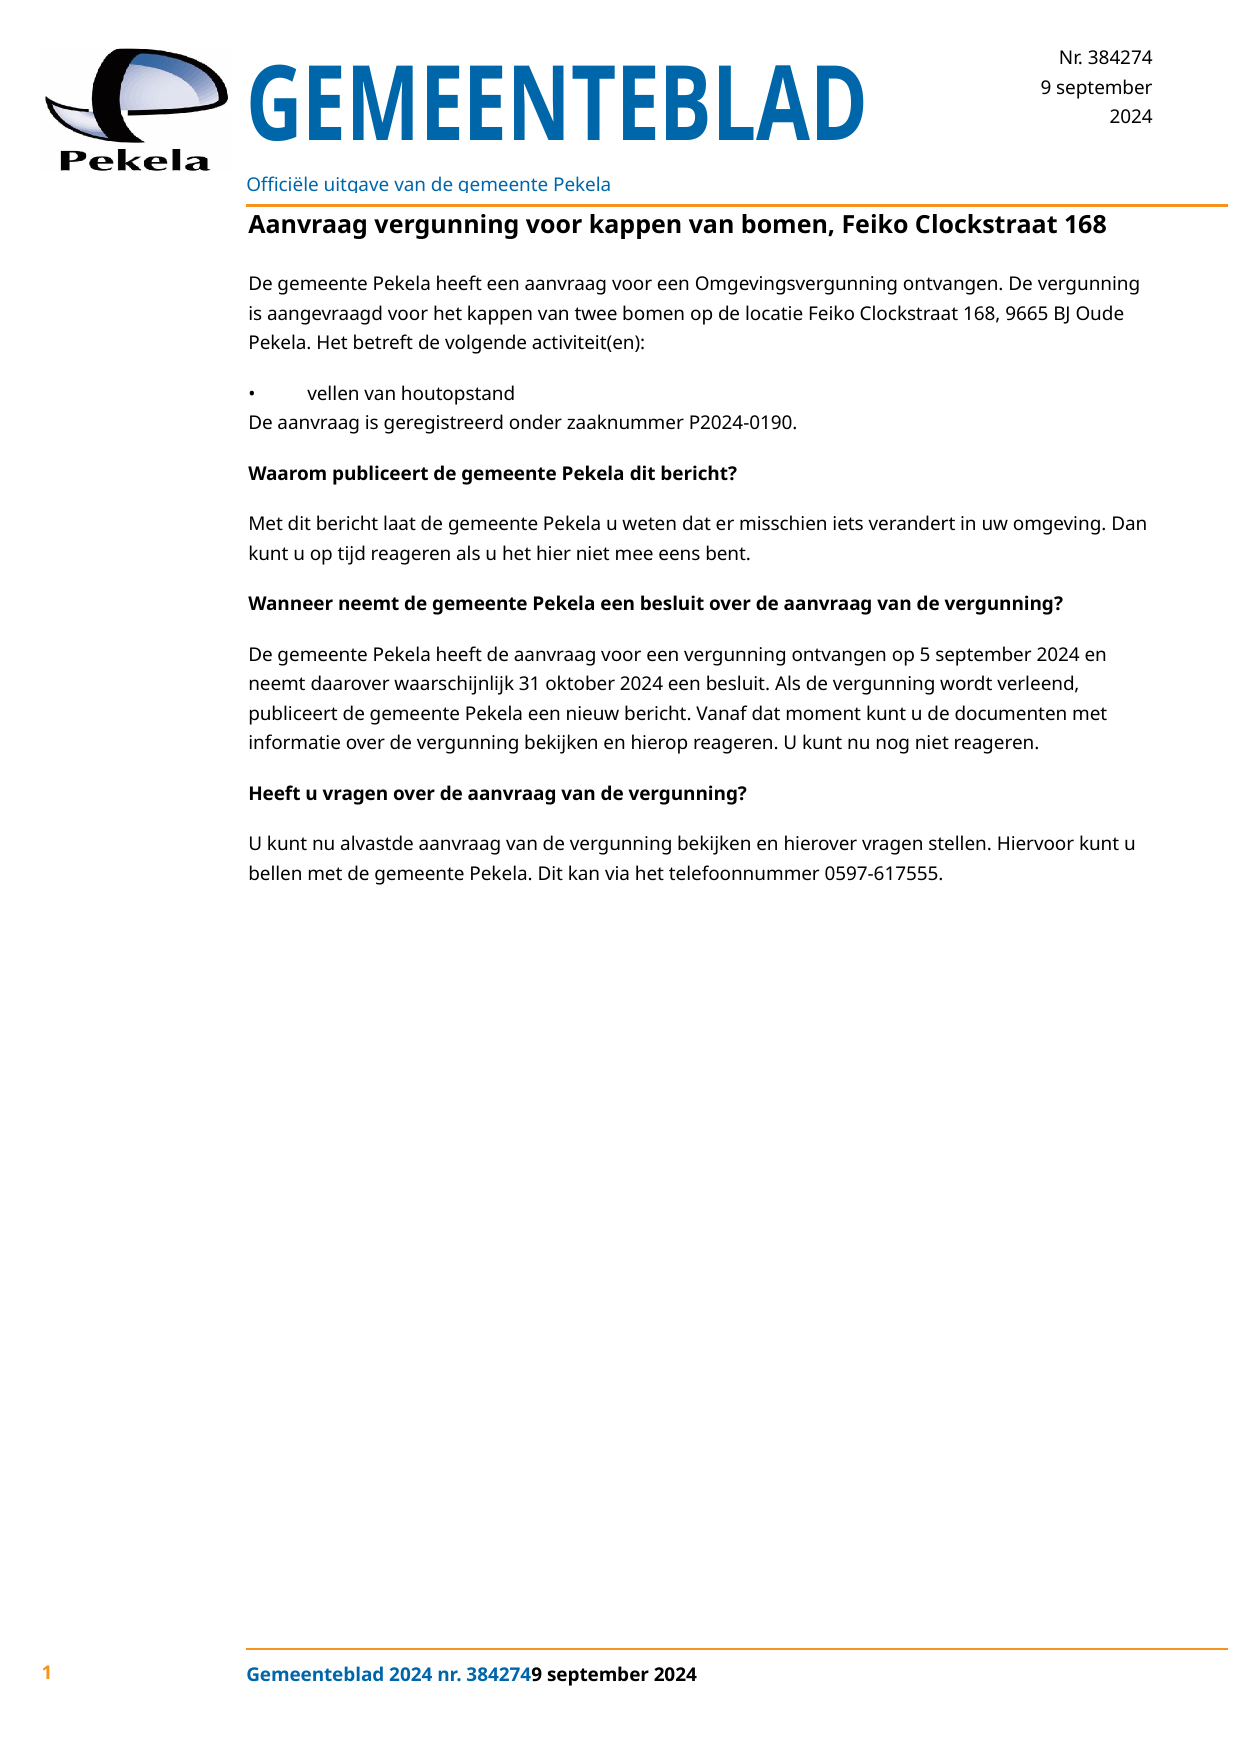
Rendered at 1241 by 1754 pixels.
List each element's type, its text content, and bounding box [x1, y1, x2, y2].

text Heeft u vragen over de aanvraag van de vergunning? [248, 780, 1152, 806]
text Wanneer neemt de gemeente Pekela een besluit over de aanvraag van de vergunning? [248, 590, 1152, 616]
list vellen van houtopstand [248, 380, 1152, 406]
text Waarom publiceert de gemeente Pekela dit bericht? [248, 460, 1152, 486]
picture [41, 47, 231, 172]
text Met dit bericht laat de gemeente Pekela u weten dat er misschien iets verandert in uw omgeving. Dan kunt u op tijd reageren als u het hier niet mee eens bent. [248, 510, 1152, 566]
text De aanvraag is geregistreerd onder zaaknummer P2024-0190. [248, 409, 1152, 435]
text U kunt nu alvastde aanvraag van de vergunning bekijken en hierover vragen stellen. Hiervoor kunt u bellen met de gemeente Pekela. Dit kan via het telefoonnummer 0597-617555. [248, 830, 1152, 886]
text De gemeente Pekela heeft de aanvraag voor een vergunning ontvangen op 5 september 2024 en neemt daarover waarschijnlijk 31 oktober 2024 een besluit. Als de vergunning wordt verleend, publiceert de gemeente Pekela een nieuw bericht. Vanaf dat moment kunt u de documenten met informatie over de vergunning bekijken en hierop reageren. U kunt nu nog niet reageren. [248, 641, 1152, 755]
text Aanvraag vergunning voor kappen van bomen, Feiko Clockstraat 168 [248, 207, 1152, 241]
text De gemeente Pekela heeft een aanvraag voor een Omgevingsvergunning ontvangen. De vergunning is aangevraagd voor het kappen van twee bomen op de locatie Feiko Clockstraat 168, 9665 BJ Oude Pekela. Het betreft de volgende activiteit(en): [248, 270, 1152, 355]
